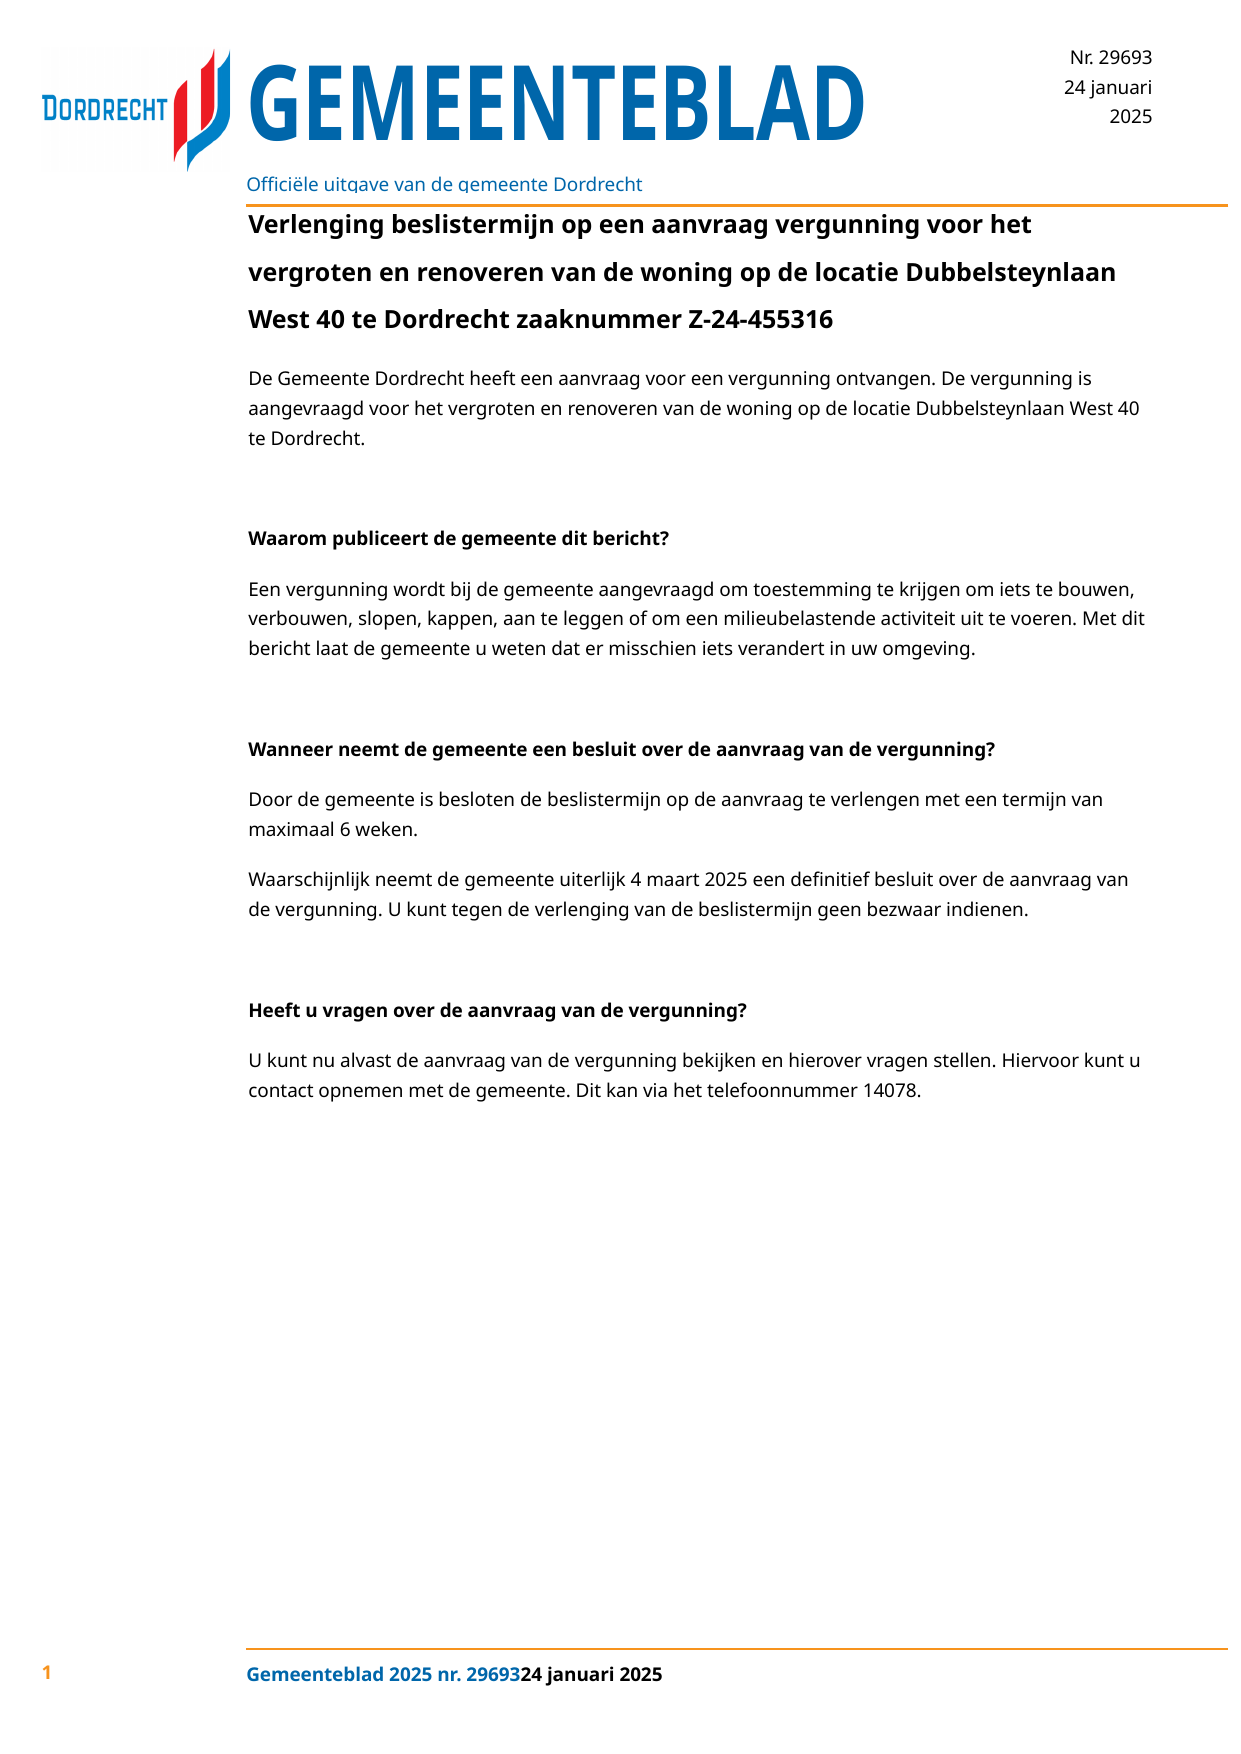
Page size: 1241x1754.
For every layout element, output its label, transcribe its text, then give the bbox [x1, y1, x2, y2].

text De Gemeente Dordrecht heeft een aanvraag voor een vergunning ontvangen. De vergunning is aangevraagd voor het vergroten en renoveren van de woning op de locatie Dubbelsteynlaan West 40 te Dordrecht. [248, 366, 1152, 450]
text Door de gemeente is besloten de beslistermijn op de aanvraag te verlengen met een termijn van maximaal 6 weken. [248, 786, 1152, 842]
text Heeft u vragen over de aanvraag van de vergunning? [248, 997, 1152, 1022]
picture [41, 47, 231, 172]
text Waarschijnlijk neemt de gemeente uiterlijk 4 maart 2025 een definitief besluit over de aanvraag van de vergunning. U kunt tegen de verlenging van de beslistermijn geen bezwaar indienen. [248, 866, 1152, 922]
text Waarom publiceert de gemeente dit bericht? [248, 526, 1152, 551]
text Wanneer neemt de gemeente een besluit over de aanvraag van de vergunning? [248, 736, 1152, 762]
text Een vergunning wordt bij de gemeente aangevraagd om toestemming te krijgen om iets te bouwen, verbouwen, slopen, kappen, aan te leggen of om een milieubelastende activiteit uit te voeren. Met dit bericht laat de gemeente u weten dat er misschien iets verandert in uw omgeving. [248, 576, 1152, 661]
text Verlenging beslistermijn op een aanvraag vergunning voor het vergroten en renoveren van de woning op de locatie Dubbelsteynlaan West 40 te Dordrecht zaaknummer Z-24-455316 [248, 207, 1152, 336]
text U kunt nu alvast de aanvraag van de vergunning bekijken en hierover vragen stellen. Hiervoor kunt u contact opnemen met de gemeente. Dit kan via het telefoonnummer 14078. [248, 1047, 1152, 1102]
